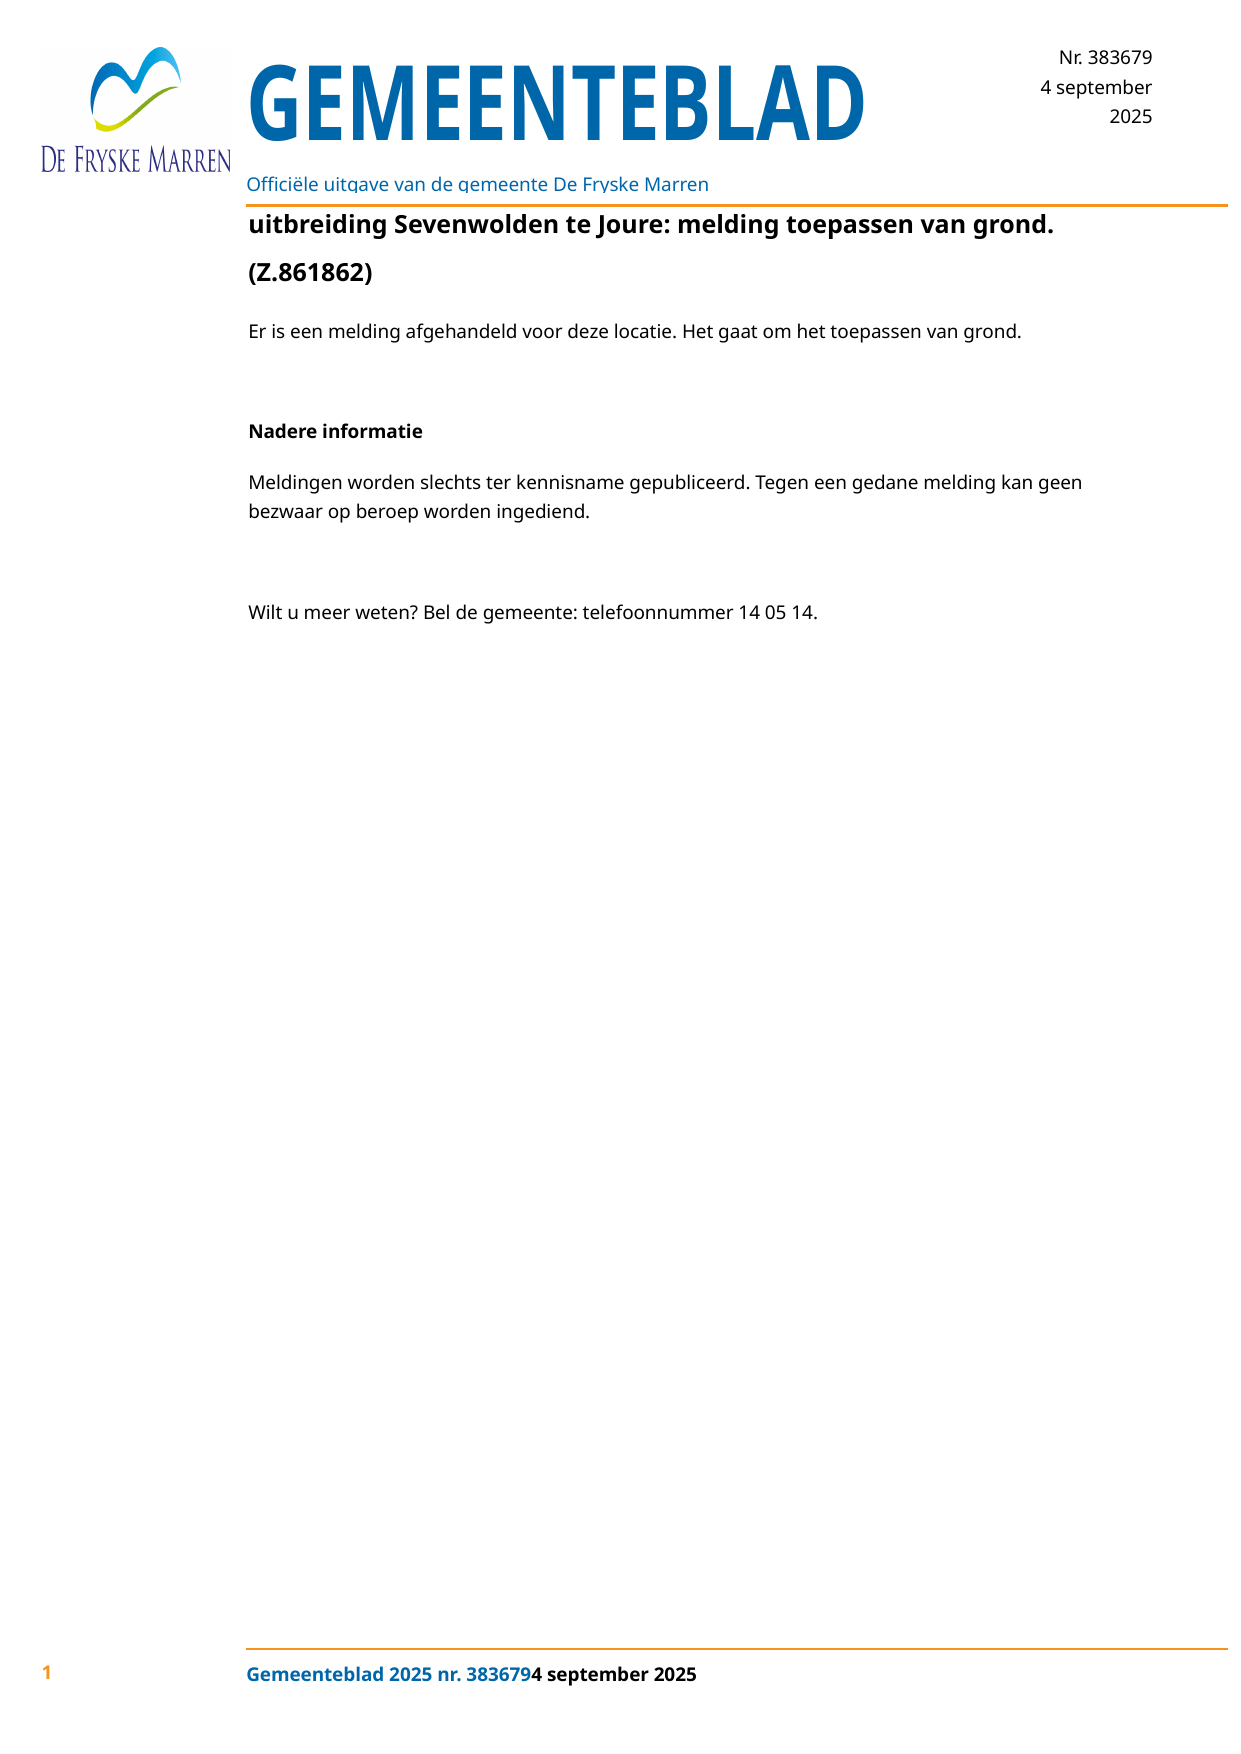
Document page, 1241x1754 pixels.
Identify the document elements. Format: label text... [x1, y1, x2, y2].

text uitbreiding Sevenwolden te Joure: melding toepassen van grond. (Z.861862) [248, 207, 1152, 288]
text Wilt u meer weten? Bel de gemeente: telefoonnummer 14 05 14. [248, 599, 1152, 625]
text Meldingen worden slechts ter kennisname gepubliceerd. Tegen een gedane melding kan geen bezwaar op beroep worden ingediend. [248, 469, 1152, 524]
picture [41, 47, 231, 172]
text Er is een melding afgehandeld voor deze locatie. Het gaat om het toepassen van grond. [248, 318, 1152, 344]
text Nadere informatie [248, 419, 1152, 444]
